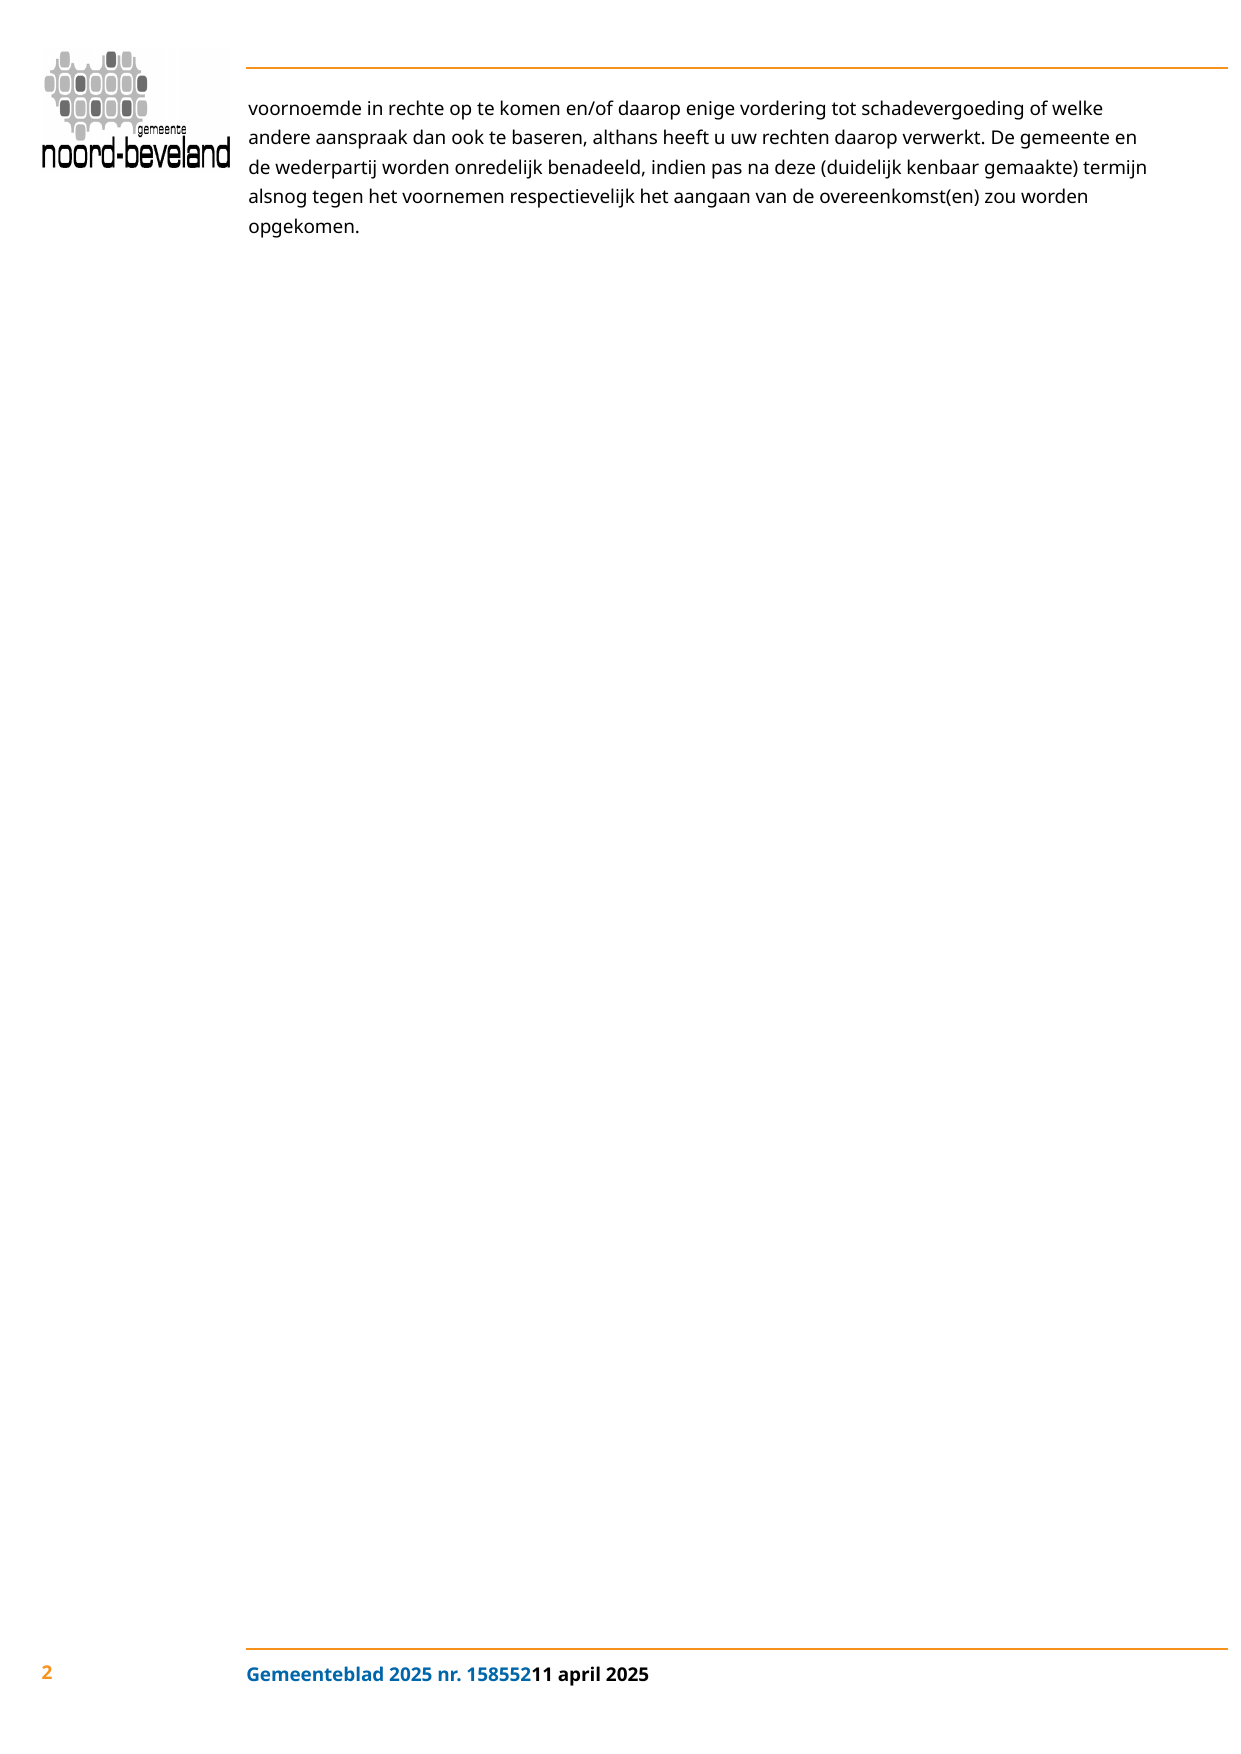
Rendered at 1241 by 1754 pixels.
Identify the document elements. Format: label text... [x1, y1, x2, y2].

text voornoemde in rechte op te komen en/of daarop enige vordering tot schadevergoeding of welke andere aanspraak dan ook te baseren, althans heeft u uw rechten daarop verwerkt. De gemeente en de wederpartij worden onredelijk benadeeld, indien pas na deze (duidelijk kenbaar gemaakte) termijn alsnog tegen het voornemen respectievelijk het aangaan van de overeenkomst(en) zou worden opgekomen. [248, 95, 1152, 239]
picture [41, 47, 231, 172]
